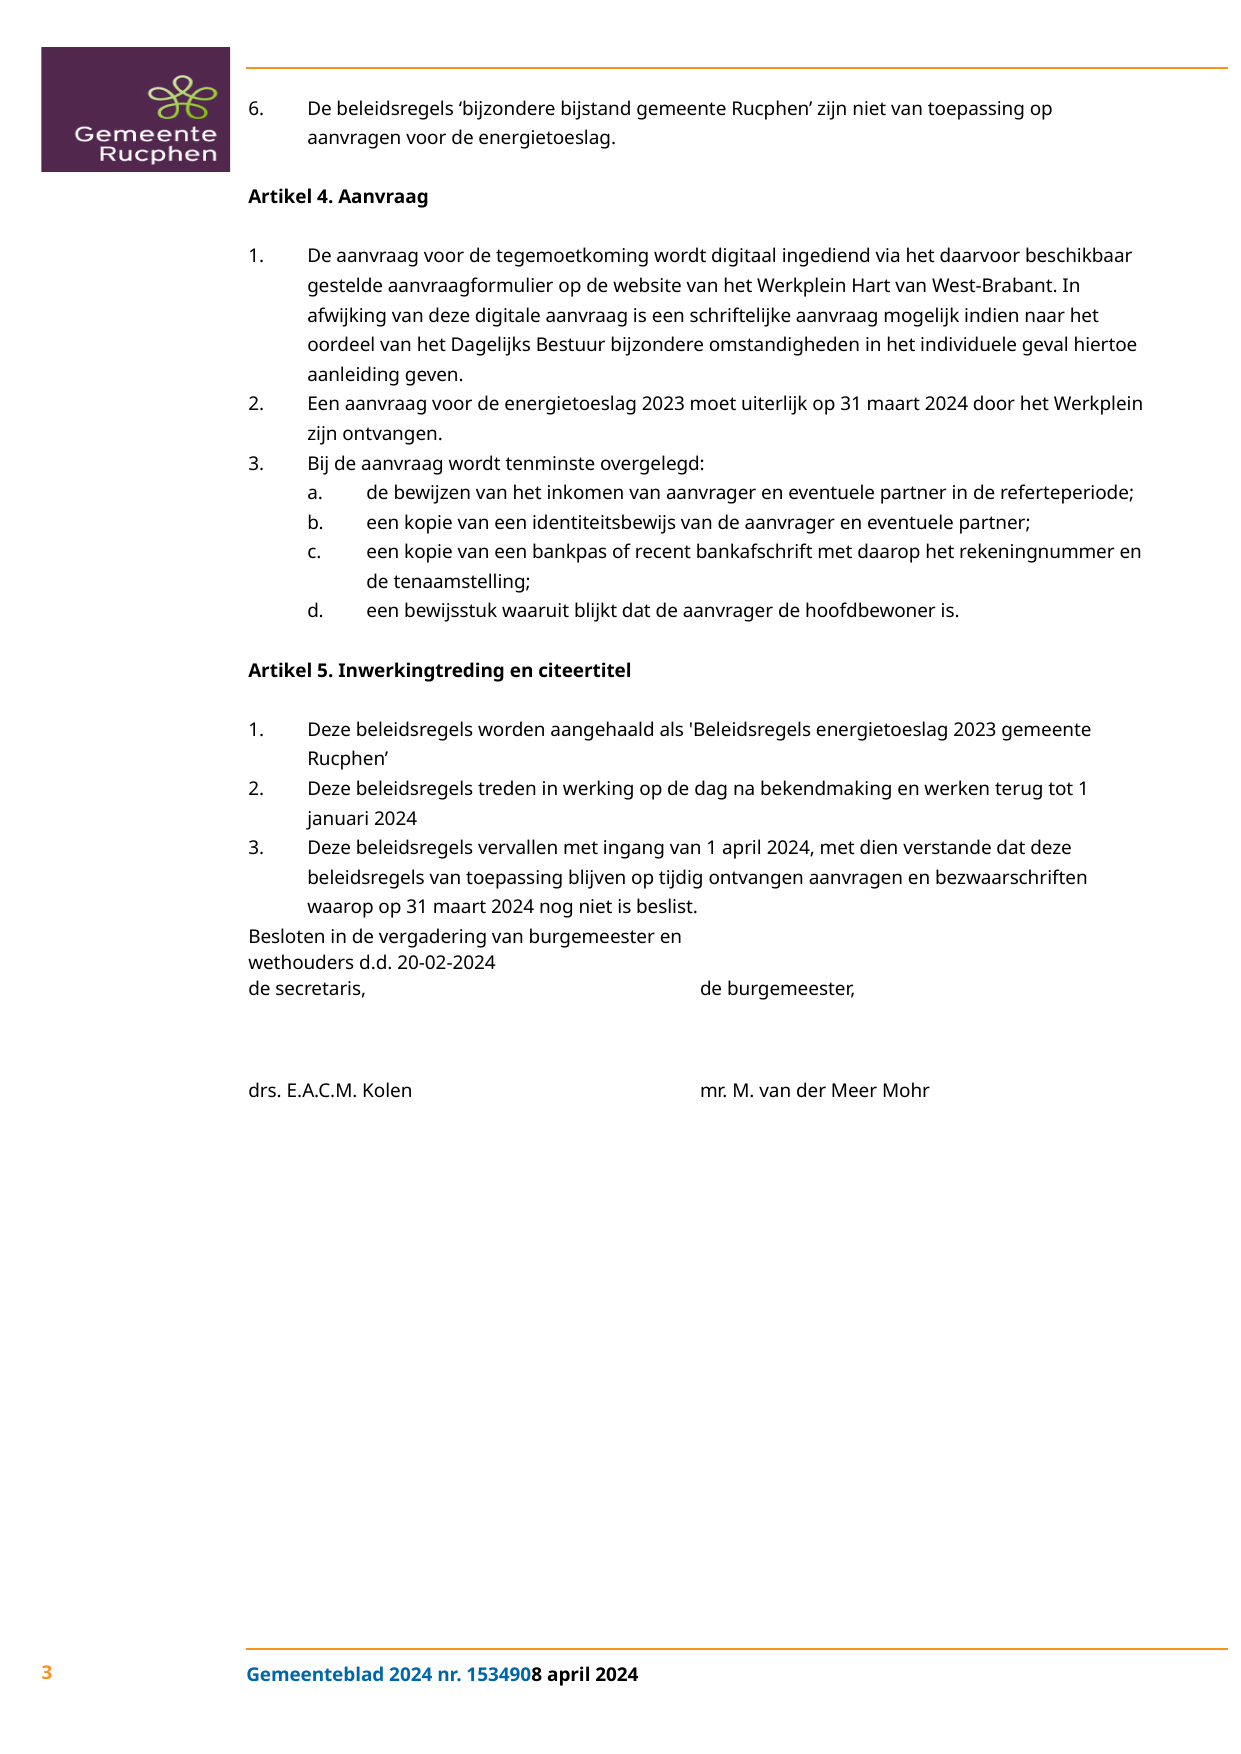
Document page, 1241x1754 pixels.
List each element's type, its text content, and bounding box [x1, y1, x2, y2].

list Deze beleidsregels worden aangehaald als 'Beleidsregels energietoeslag 2023 gemeente Rucphen’ [248, 716, 1152, 771]
picture [41, 47, 231, 172]
list De beleidsregels ‘bijzondere bijstand gemeente Rucphen’ zijn niet van toepassing op aanvragen voor de energietoeslag. [248, 95, 1152, 150]
table_cell mr. M. van der Meer Mohr [700, 1078, 1152, 1103]
list een kopie van een bankpas of recent bankafschrift met daarop het rekeningnummer en de tenaamstelling; [307, 538, 1152, 594]
list een bewijsstuk waaruit blijkt dat de aanvrager de hoofdbewoner is. [307, 598, 1152, 623]
table_cell de burgemeester, [700, 975, 1152, 1000]
list Een aanvraag voor de energietoeslag 2023 moet uiterlijk op 31 maart 2024 door het Werkplein zijn ontvangen. [248, 391, 1152, 446]
table_cell de secretaris, [248, 975, 700, 1000]
text Artikel 4. Aanvraag [248, 183, 1152, 209]
list een kopie van een identiteitsbewijs van de aanvrager en eventuele partner; [307, 509, 1152, 535]
table_header Besloten in de vergadering van burgemeester en [248, 923, 1152, 949]
list Deze beleidsregels vervallen met ingang van 1 april 2024, met dien verstande dat deze beleidsregels van toepassing blijven op tijdig ontvangen aanvragen en bezwaarschriften waarop op 31 maart 2024 nog niet is beslist. [248, 834, 1152, 919]
list de bewijzen van het inkomen van aanvrager en eventuele partner in de referteperiode; [307, 479, 1152, 505]
table_cell wethouders d.d. 20-02-2024 [248, 949, 1152, 975]
table_cell [248, 1026, 1152, 1052]
text Artikel 5. Inwerkingtreding en citeertitel [248, 657, 1152, 683]
list De aanvraag voor de tegemoetkoming wordt digitaal ingediend via het daarvoor beschikbaar gestelde aanvraagformulier op de website van het Werkplein Hart van West-Brabant. In afwijking van deze digitale aanvraag is een schriftelijke aanvraag mogelijk indien naar het oordeel van het Dagelijks Bestuur bijzondere omstandigheden in het individuele geval hiertoe aanleiding geven. [248, 243, 1152, 387]
table_cell [248, 1052, 1152, 1078]
table_cell drs. E.A.C.M. Kolen [248, 1078, 700, 1103]
list Deze beleidsregels treden in werking op de dag na bekendmaking en werken terug tot 1 januari 2024 [248, 775, 1152, 831]
table_cell [248, 1000, 1152, 1026]
list Bij de aanvraag wordt tenminste overgelegd: [248, 450, 1152, 476]
